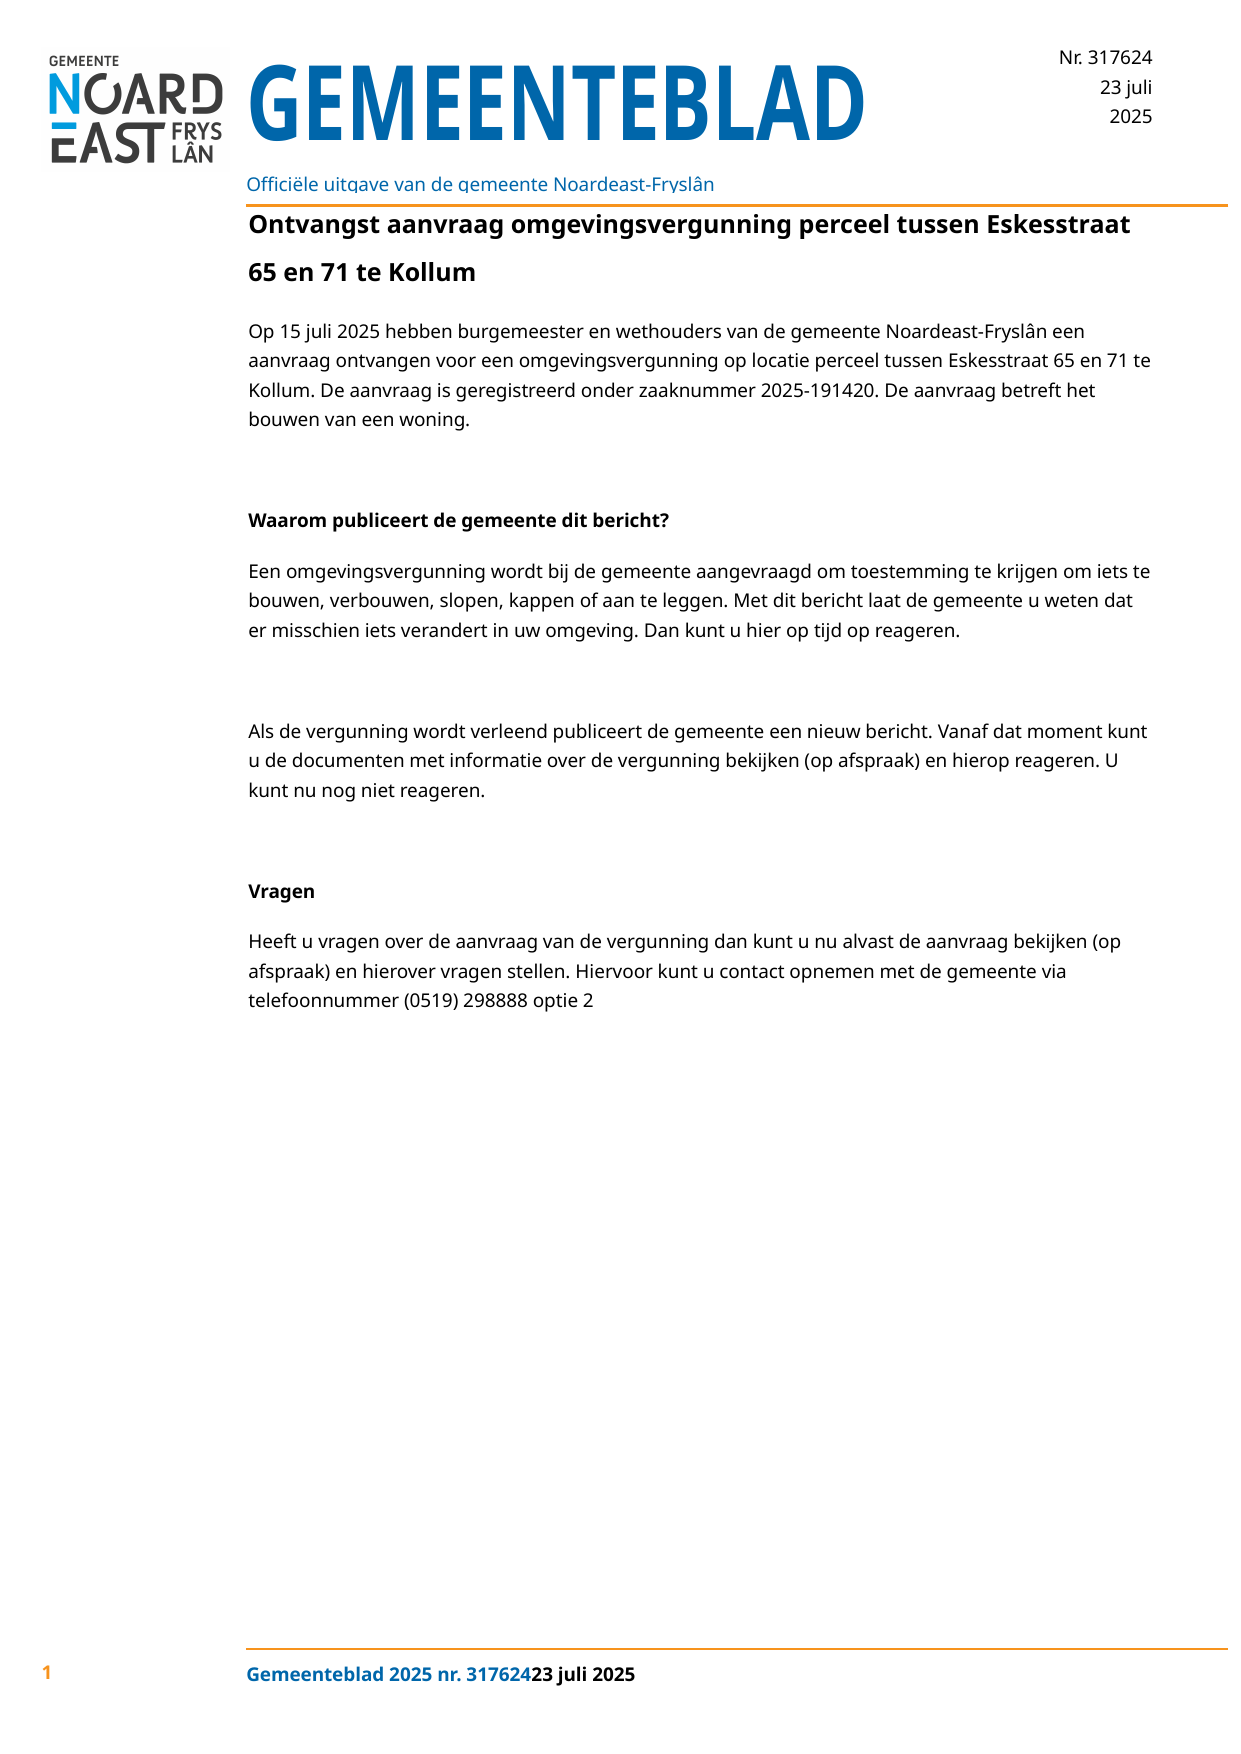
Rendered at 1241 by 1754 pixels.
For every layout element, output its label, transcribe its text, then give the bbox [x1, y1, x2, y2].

text Als de vergunning wordt verleend publiceert de gemeente een nieuw bericht. Vanaf dat moment kunt u de documenten met informatie over de vergunning bekijken (op afspraak) en hierop reageren. U kunt nu nog niet reageren. [248, 718, 1152, 803]
text Een omgevingsvergunning wordt bij de gemeente aangevraagd om toestemming te krijgen om iets te bouwen, verbouwen, slopen, kappen of aan te leggen. Met dit bericht laat de gemeente u weten dat er misschien iets verandert in uw omgeving. Dan kunt u hier op tijd op reageren. [248, 558, 1152, 643]
text Heeft u vragen over de aanvraag van de vergunning dan kunt u nu alvast de aanvraag bekijken (op afspraak) en hierover vragen stellen. Hiervoor kunt u contact opnemen met de gemeente via telefoonnummer (0519) 298888 optie 2 [248, 928, 1152, 1013]
picture [41, 47, 231, 172]
text Vragen [248, 878, 1152, 904]
text Ontvangst aanvraag omgevingsvergunning perceel tussen Eskesstraat 65 en 71 te Kollum [248, 207, 1152, 288]
text Waarom publiceert de gemeente dit bericht? [248, 507, 1152, 533]
text Op 15 juli 2025 hebben burgemeester en wethouders van de gemeente Noardeast-Fryslân een aanvraag ontvangen voor een omgevingsvergunning op locatie perceel tussen Eskesstraat 65 en 71 te Kollum. De aanvraag is geregistreerd onder zaaknummer 2025-191420. De aanvraag betreft het bouwen van een woning. [248, 318, 1152, 432]
